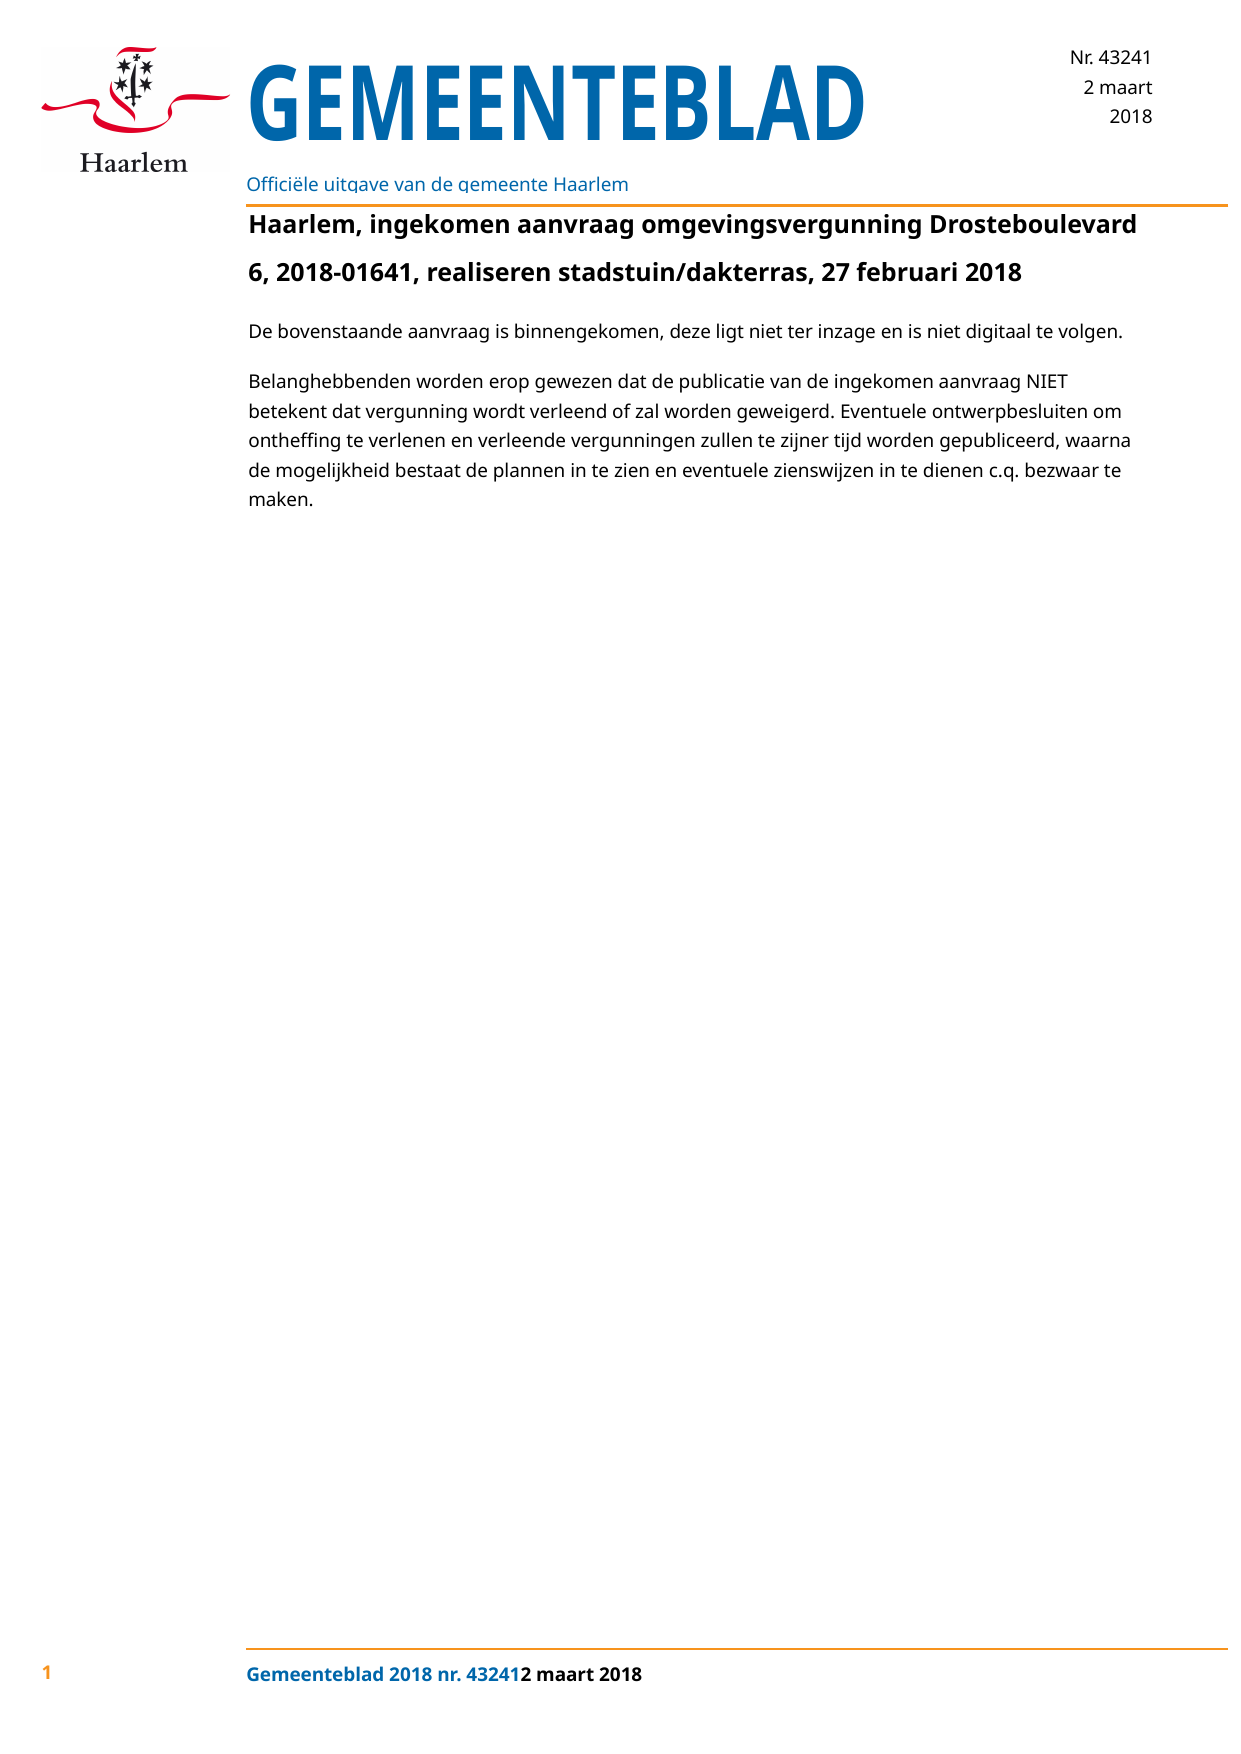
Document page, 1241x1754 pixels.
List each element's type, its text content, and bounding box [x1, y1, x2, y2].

text Haarlem, ingekomen aanvraag omgevingsvergunning Drosteboulevard 6, 2018-01641, realiseren stadstuin/dakterras, 27 februari 2018 [248, 207, 1152, 288]
picture [41, 47, 231, 172]
text De bovenstaande aanvraag is binnengekomen, deze ligt niet ter inzage en is niet digitaal te volgen. [248, 318, 1152, 344]
text Belanghebbenden worden erop gewezen dat de publicatie van de ingekomen aanvraag NIET betekent dat vergunning wordt verleend of zal worden geweigerd. Eventuele ontwerpbesluiten om ontheffing te verlenen en verleende vergunningen zullen te zijner tijd worden gepubliceerd, waarna de mogelijkheid bestaat de plannen in te zien en eventuele zienswijzen in te dienen c.q. bezwaar te maken. [248, 368, 1152, 512]
